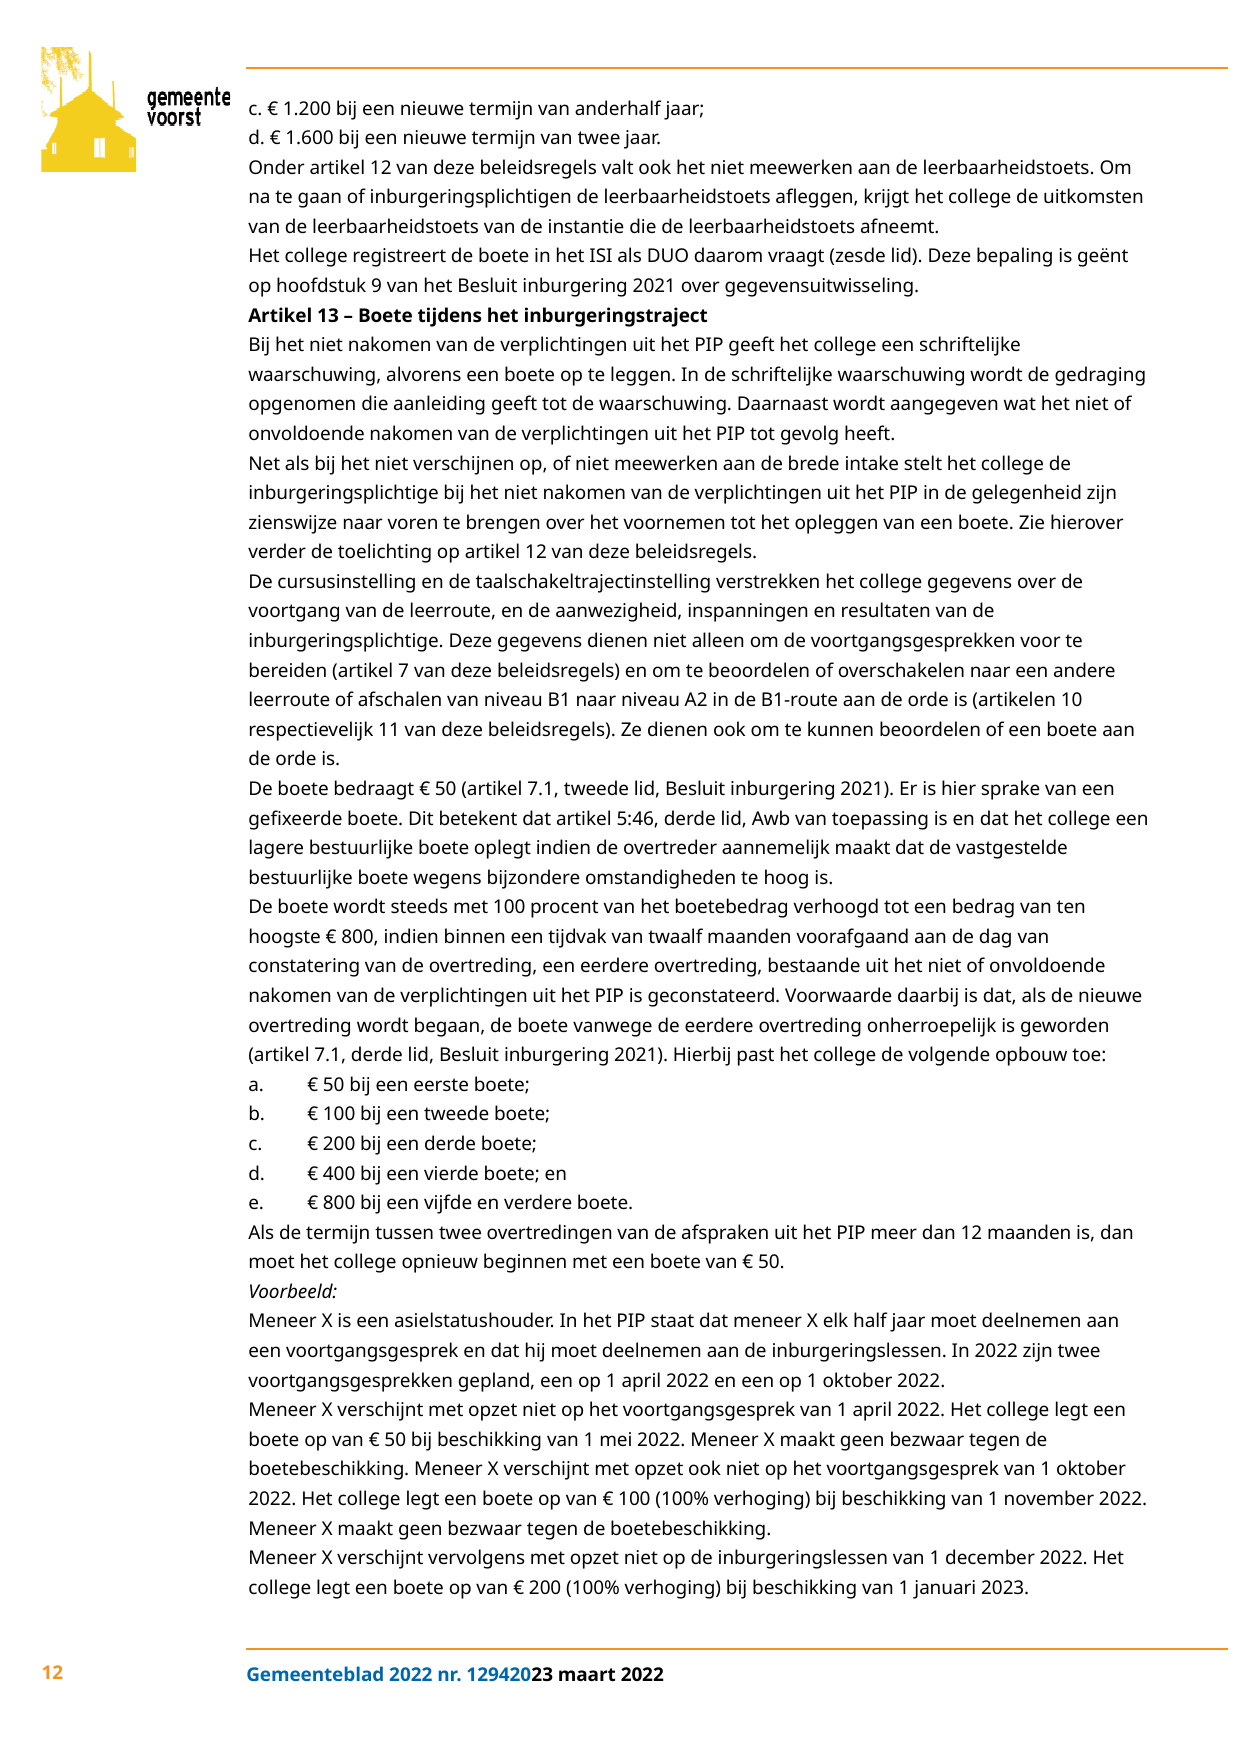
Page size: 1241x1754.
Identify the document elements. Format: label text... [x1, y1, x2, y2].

text Meneer X verschijnt met opzet niet op het voortgangsgesprek van 1 april 2022. Het college legt een boete op van € 50 bij beschikking van 1 mei 2022. Meneer X maakt geen bezwaar tegen de boetebeschikking. Meneer X verschijnt met opzet ook niet op het voortgangsgesprek van 1 oktober 2022. Het college legt een boete op van € 100 (100% verhoging) bij beschikking van 1 november 2022. Meneer X maakt geen bezwaar tegen de boetebeschikking. [248, 1396, 1152, 1541]
text Meneer X is een asielstatushouder. In het PIP staat dat meneer X elk half jaar moet deelnemen aan een voortgangsgesprek en dat hij moet deelnemen aan de inburgeringslessen. In 2022 zijn twee voortgangsgesprekken gepland, een op 1 april 2022 en een op 1 oktober 2022. [248, 1308, 1152, 1393]
text d. € 1.600 bij een nieuwe termijn van twee jaar. [248, 124, 1152, 150]
text De cursusinstelling en de taalschakeltrajectinstelling verstrekken het college gegevens over de voortgang van de leerroute, en de aanwezigheid, inspanningen en resultaten van de inburgeringsplichtige. Deze gegevens dienen niet alleen om de voortgangsgesprekken voor te bereiden (artikel 7 van deze beleidsregels) en om te beoordelen of overschakelen naar een andere leerroute of afschalen van niveau B1 naar niveau A2 in de B1-route aan de orde is (artikelen 10 respectievelijk 11 van deze beleidsregels). Ze dienen ook om te kunnen beoordelen of een boete aan de orde is. [248, 568, 1152, 771]
text Bij het niet nakomen van de verplichtingen uit het PIP geeft het college een schriftelijke waarschuwing, alvorens een boete op te leggen. In de schriftelijke waarschuwing wordt de gedraging opgenomen die aanleiding geeft tot de waarschuwing. Daarnaast wordt aangegeven wat het niet of onvoldoende nakomen van de verplichtingen uit het PIP tot gevolg heeft. [248, 331, 1152, 446]
text Net als bij het niet verschijnen op, of niet meewerken aan de brede intake stelt het college de inburgeringsplichtige bij het niet nakomen van de verplichtingen uit het PIP in de gelegenheid zijn zienswijze naar voren te brengen over het voornemen tot het opleggen van een boete. Zie hierover verder de toelichting op artikel 12 van deze beleidsregels. [248, 450, 1152, 564]
picture [41, 47, 231, 172]
text Voorbeeld: [248, 1278, 1152, 1304]
list € 100 bij een tweede boete; [248, 1101, 1152, 1126]
text Het college registreert de boete in het ISI als DUO daarom vraagt (zesde lid). Deze bepaling is geënt op hoofdstuk 9 van het Besluit inburgering 2021 over gegevensuitwisseling. [248, 243, 1152, 298]
text De boete wordt steeds met 100 procent van het boetebedrag verhoogd tot een bedrag van ten hoogste € 800, indien binnen een tijdvak van twaalf maanden voorafgaand aan de dag van constatering van de overtreding, een eerdere overtreding, bestaande uit het niet of onvoldoende nakomen van de verplichtingen uit het PIP is geconstateerd. Voorwaarde daarbij is dat, als de nieuwe overtreding wordt begaan, de boete vanwege de eerdere overtreding onherroepelijk is geworden (artikel 7.1, derde lid, Besluit inburgering 2021). Hierbij past het college de volgende opbouw toe: [248, 893, 1152, 1067]
text Als de termijn tussen twee overtredingen van de afspraken uit het PIP meer dan 12 maanden is, dan moet het college opnieuw beginnen met een boete van € 50. [248, 1219, 1152, 1274]
list € 200 bij een derde boete; [248, 1130, 1152, 1156]
text c. € 1.200 bij een nieuwe termijn van anderhalf jaar; [248, 95, 1152, 121]
list € 50 bij een eerste boete; [248, 1071, 1152, 1097]
text Meneer X verschijnt vervolgens met opzet niet op de inburgeringslessen van 1 december 2022. Het college legt een boete op van € 200 (100% verhoging) bij beschikking van 1 januari 2023. [248, 1544, 1152, 1600]
text De boete bedraagt € 50 (artikel 7.1, tweede lid, Besluit inburgering 2021). Er is hier sprake van een gefixeerde boete. Dit betekent dat artikel 5:46, derde lid, Awb van toepassing is en dat het college een lagere bestuurlijke boete oplegt indien de overtreder aannemelijk maakt dat de vastgestelde bestuurlijke boete wegens bijzondere omstandigheden te hoog is. [248, 775, 1152, 890]
list € 400 bij een vierde boete; en [248, 1160, 1152, 1186]
text Artikel 13 – Boete tijdens het inburgeringstraject [248, 302, 1152, 328]
list € 800 bij een vijfde en verdere boete. [248, 1189, 1152, 1215]
text Onder artikel 12 van deze beleidsregels valt ook het niet meewerken aan de leerbaarheidstoets. Om na te gaan of inburgeringsplichtigen de leerbaarheidstoets afleggen, krijgt het college de uitkomsten van de leerbaarheidstoets van de instantie die de leerbaarheidstoets afneemt. [248, 154, 1152, 239]
